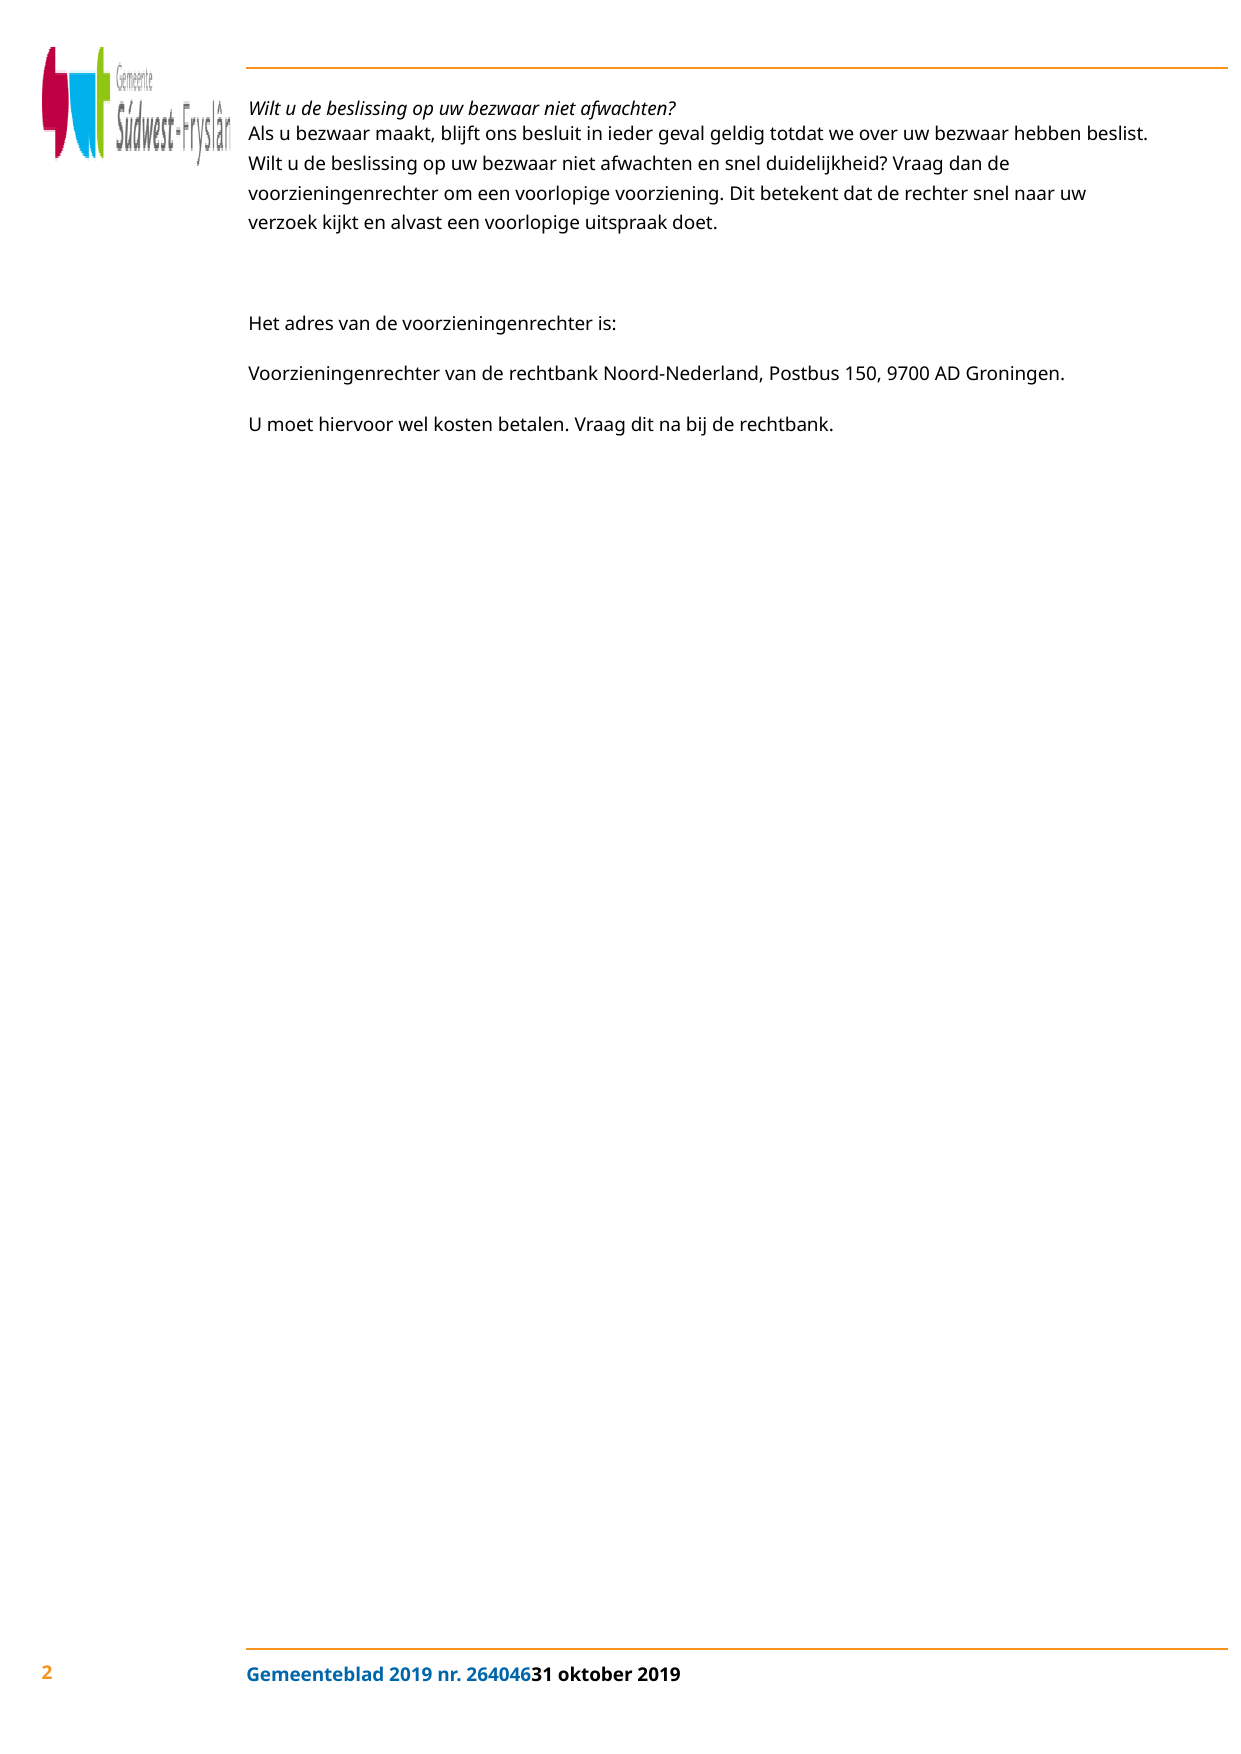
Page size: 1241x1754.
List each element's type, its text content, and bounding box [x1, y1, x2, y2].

text U moet hiervoor wel kosten betalen. Vraag dit na bij de rechtbank. [248, 411, 1152, 437]
text Als u bezwaar maakt, blijft ons besluit in ieder geval geldig totdat we over uw bezwaar hebben beslist. Wilt u de beslissing op uw bezwaar niet afwachten en snel duidelijkheid? Vraag dan de voorzieningenrechter om een voorlopige voorziening. Dit betekent dat de rechter snel naar uw verzoek kijkt en alvast een voorlopige uitspraak doet. [248, 121, 1152, 235]
picture [41, 47, 231, 172]
text Wilt u de beslissing op uw bezwaar niet afwachten? [248, 95, 1152, 121]
text Voorzieningenrechter van de rechtbank Noord-Nederland, Postbus 150, 9700 AD Groningen. [248, 361, 1152, 386]
text Het adres van de voorzieningenrechter is: [248, 310, 1152, 336]
